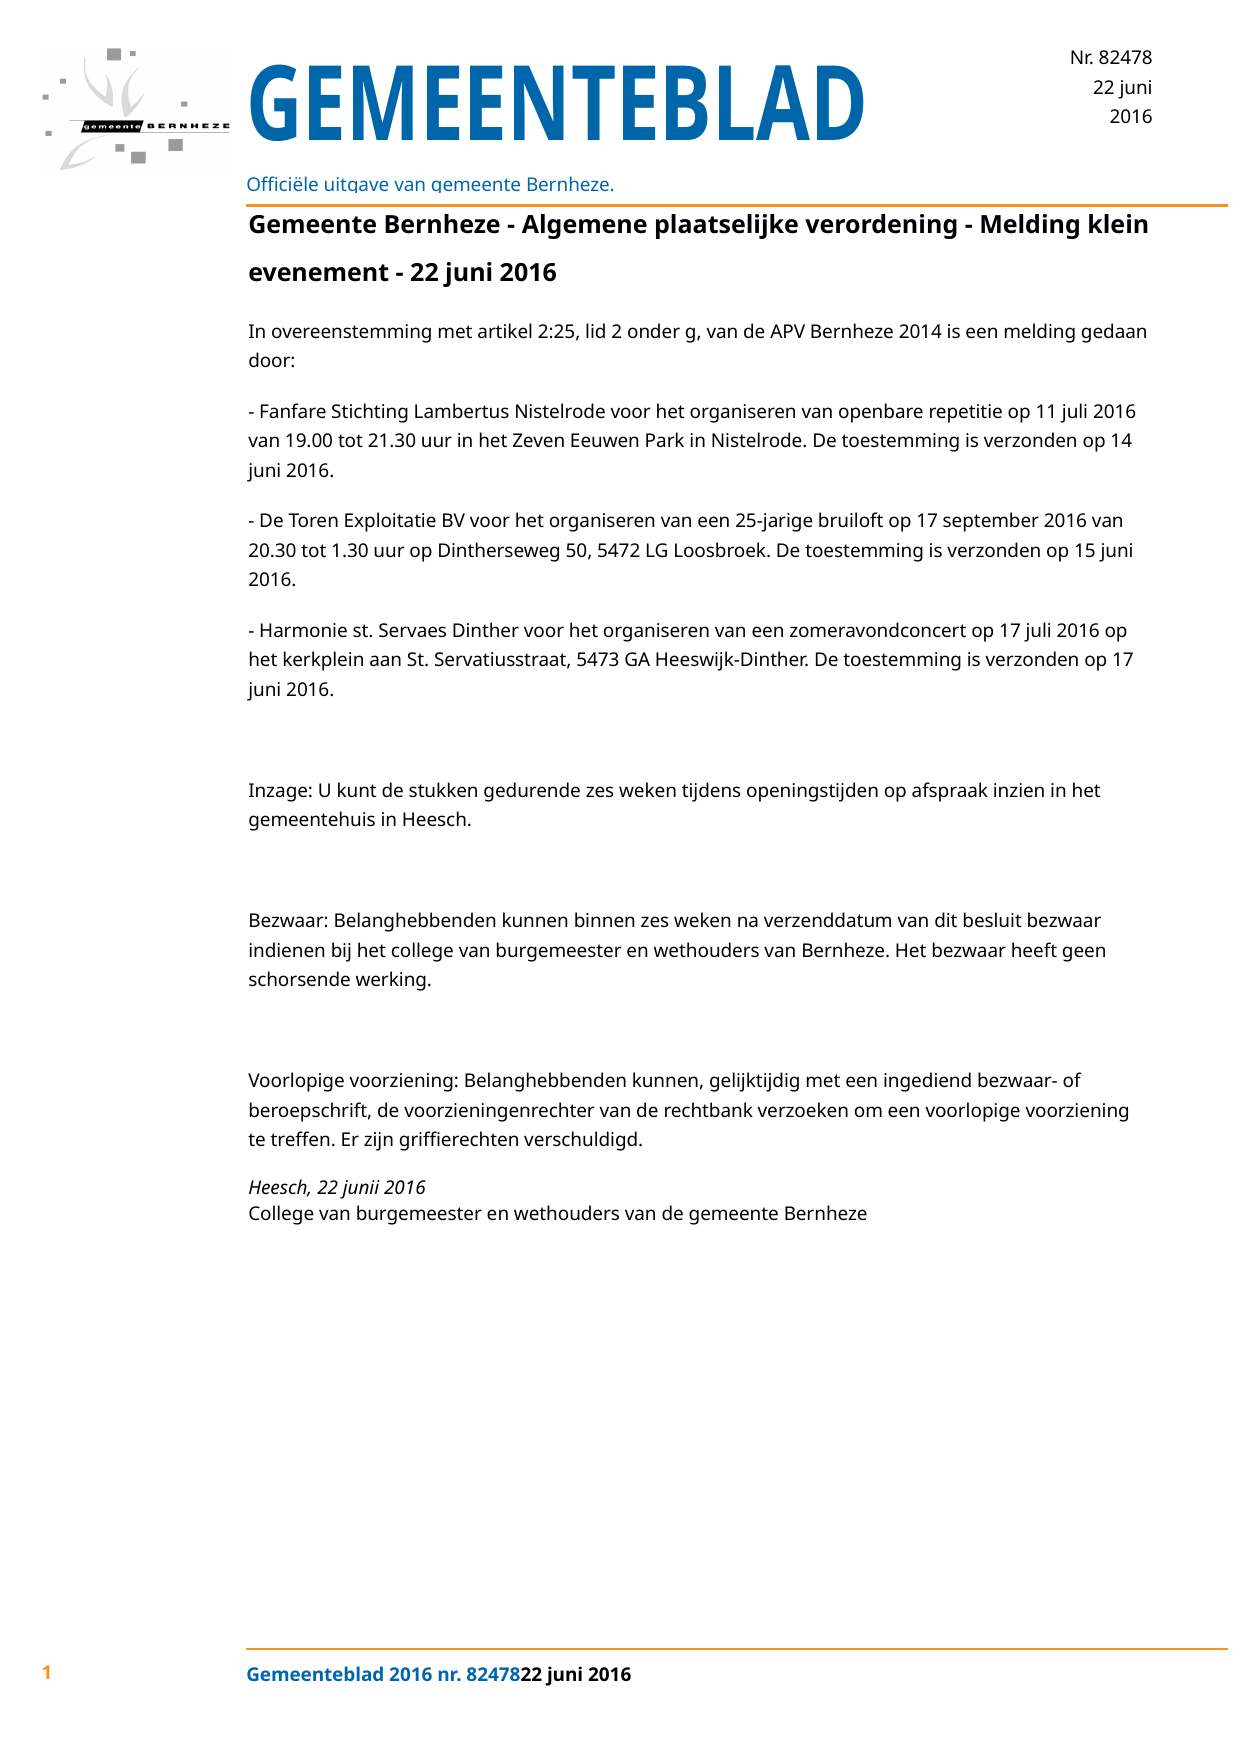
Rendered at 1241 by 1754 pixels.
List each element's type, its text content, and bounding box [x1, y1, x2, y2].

text Heesch, 22 junii 2016 [248, 1174, 1152, 1200]
text - Harmonie st. Servaes Dinther voor het organiseren van een zomeravondconcert op 17 juli 2016 op het kerkplein aan St. Servatiusstraat, 5473 GA Heeswijk-Dinther. De toestemming is verzonden op 17 juni 2016. [248, 617, 1152, 702]
text Voorlopige voorziening: Belanghebbenden kunnen, gelijktijdig met een ingediend bezwaar- of beroepschrift, de voorzieningenrechter van de rechtbank verzoeken om een voorlopige voorziening te treffen. Er zijn griffierechten verschuldigd. [248, 1067, 1152, 1152]
text - De Toren Exploitatie BV voor het organiseren van een 25-jarige bruiloft op 17 september 2016 van 20.30 tot 1.30 uur op Dintherseweg 50, 5472 LG Loosbroek. De toestemming is verzonden op 15 juni 2016. [248, 507, 1152, 592]
picture [41, 47, 231, 172]
text - Fanfare Stichting Lambertus Nistelrode voor het organiseren van openbare repetitie op 11 juli 2016 van 19.00 tot 21.30 uur in het Zeven Eeuwen Park in Nistelrode. De toestemming is verzonden op 14 juni 2016. [248, 398, 1152, 483]
text Bezwaar: Belanghebbenden kunnen binnen zes weken na verzenddatum van dit besluit bezwaar indienen bij het college van burgemeester en wethouders van Bernheze. Het bezwaar heeft geen schorsende werking. [248, 907, 1152, 992]
text Gemeente Bernheze - Algemene plaatselijke verordening - Melding klein evenement - 22 juni 2016 [248, 207, 1152, 288]
text College van burgemeester en wethouders van de gemeente Bernheze [248, 1200, 1152, 1226]
text Inzage: U kunt de stukken gedurende zes weken tijdens openingstijden op afspraak inzien in het gemeentehuis in Heesch. [248, 777, 1152, 832]
text In overeenstemming met artikel 2:25, lid 2 onder g, van de APV Bernheze 2014 is een melding gedaan door: [248, 318, 1152, 373]
